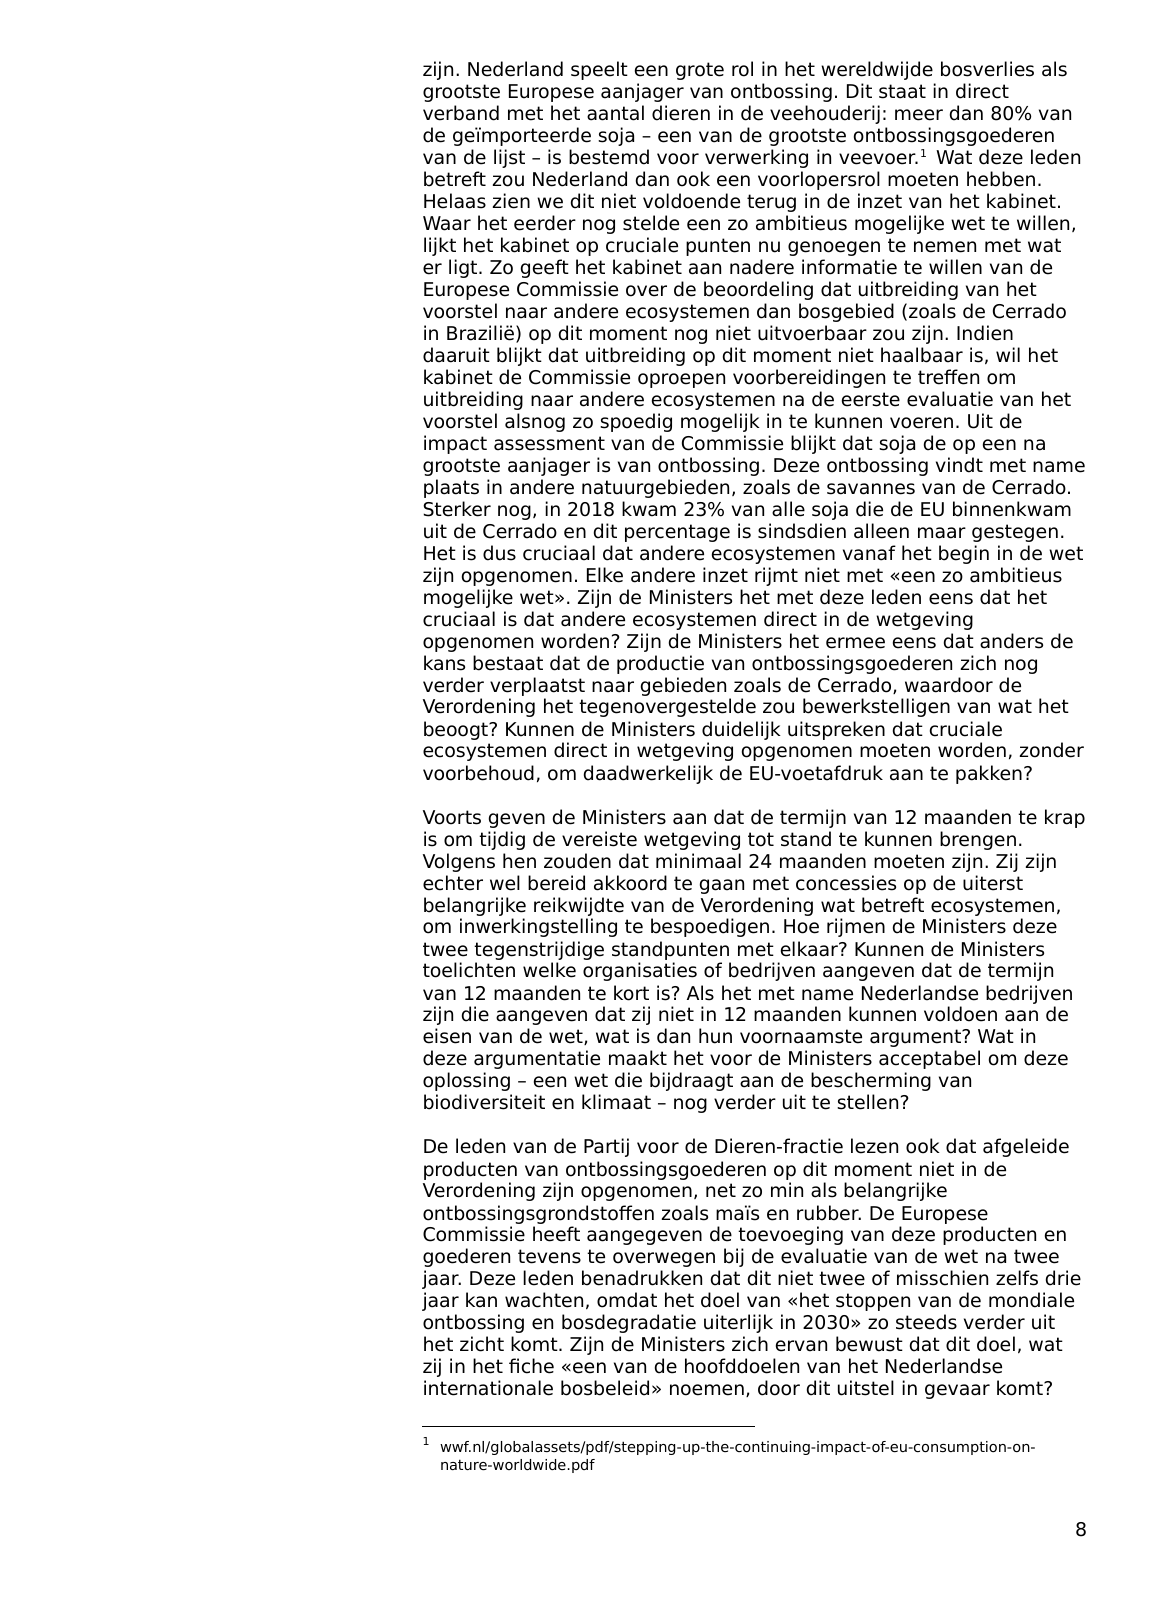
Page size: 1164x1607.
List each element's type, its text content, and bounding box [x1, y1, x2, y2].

text De leden van de Partij voor de Dieren-fractie lezen ook dat afgeleide producten van ontbossingsgoederen op dit moment niet in de Verordening zijn opgenomen, net zo min als belangrijke ontbossingsgrondstoffen zoals maïs en rubber. De Europese Commissie heeft aangegeven de toevoeging van deze producten en goederen tevens te overwegen bij de evaluatie van de wet na twee jaar. Deze leden benadrukken dat dit niet twee of misschien zelfs drie jaar kan wachten, omdat het doel van «het stoppen van de mondiale ontbossing en bosdegradatie uiterlijk in 2030» zo steeds verder uit het zicht komt. Zijn de Ministers zich ervan bewust dat dit doel, wat zij in het fiche «een van de hoofddoelen van het Nederlandse internationale bosbeleid» noemen, door dit uitstel in gevaar komt? [422, 1136, 1087, 1400]
text Voorts geven de Ministers aan dat de termijn van 12 maanden te krap is om tijdig de vereiste wetgeving tot stand te kunnen brengen. Volgens hen zouden dat minimaal 24 maanden moeten zijn. Zij zijn echter wel bereid akkoord te gaan met concessies op de uiterst belangrijke reikwijdte van de Verordening wat betreft ecosystemen, om inwerkingstelling te bespoedigen. Hoe rijmen de Ministers deze twee tegenstrijdige standpunten met elkaar? Kunnen de Ministers toelichten welke organisaties of bedrijven aangeven dat de termijn van 12 maanden te kort is? Als het met name Nederlandse bedrijven zijn die aangeven dat zij niet in 12 maanden kunnen voldoen aan de eisen van de wet, wat is dan hun voornaamste argument? Wat in deze argumentatie maakt het voor de Ministers acceptabel om deze oplossing – een wet die bijdraagt aan de bescherming van biodiversiteit en klimaat – nog verder uit te stellen? [422, 807, 1087, 1114]
text wwf.nl/globalassets/pdf/stepping-up-the-continuing-impact-of-eu-consumption-on-nature-worldwide.pdf [422, 1435, 1087, 1474]
text zijn. Nederland speelt een grote rol in het wereldwijde bosverlies als grootste Europese aanjager van ontbossing. Dit staat in direct verband met het aantal dieren in de veehouderij: meer dan 80% van de geïmporteerde soja – een van de grootste ontbossingsgoederen van de lijst – is bestemd voor verwerking in veevoer. Wat deze leden betreft zou Nederland dan ook een voorlopersrol moeten hebben. Helaas zien we dit niet voldoende terug in de inzet van het kabinet. Waar het eerder nog stelde een zo ambitieus mogelijke wet te willen, lijkt het kabinet op cruciale punten nu genoegen te nemen met wat er ligt. Zo geeft het kabinet aan nadere informatie te willen van de Europese Commissie over de beoordeling dat uitbreiding van het voorstel naar andere ecosystemen dan bosgebied (zoals de Cerrado in Brazilië) op dit moment nog niet uitvoerbaar zou zijn. Indien daaruit blijkt dat uitbreiding op dit moment niet haalbaar is, wil het kabinet de Commissie oproepen voorbereidingen te treffen om uitbreiding naar andere ecosystemen na de eerste evaluatie van het voorstel alsnog zo spoedig mogelijk in te kunnen voeren. Uit de impact assessment van de Commissie blijkt dat soja de op een na grootste aanjager is van ontbossing. Deze ontbossing vindt met name plaats in andere natuurgebieden, zoals de savannes van de Cerrado. Sterker nog, in 2018 kwam 23% van alle soja die de EU binnenkwam uit de Cerrado en dit percentage is sindsdien alleen maar gestegen. Het is dus cruciaal dat andere ecosystemen vanaf het begin in de wet zijn opgenomen. Elke andere inzet rijmt niet met «een zo ambitieus mogelijke wet». Zijn de Ministers het met deze leden eens dat het cruciaal is dat andere ecosystemen direct in de wetgeving opgenomen worden? Zijn de Ministers het ermee eens dat anders de kans bestaat dat de productie van ontbossingsgoederen zich nog verder verplaatst naar gebieden zoals de Cerrado, waardoor de Verordening het tegenovergestelde zou bewerkstelligen van wat het beoogt? Kunnen de Ministers duidelijk uitspreken dat cruciale ecosystemen direct in wetgeving opgenomen moeten worden, zonder voorbehoud, om daadwerkelijk de EU-voetafdruk aan te pakken? [422, 59, 1087, 784]
